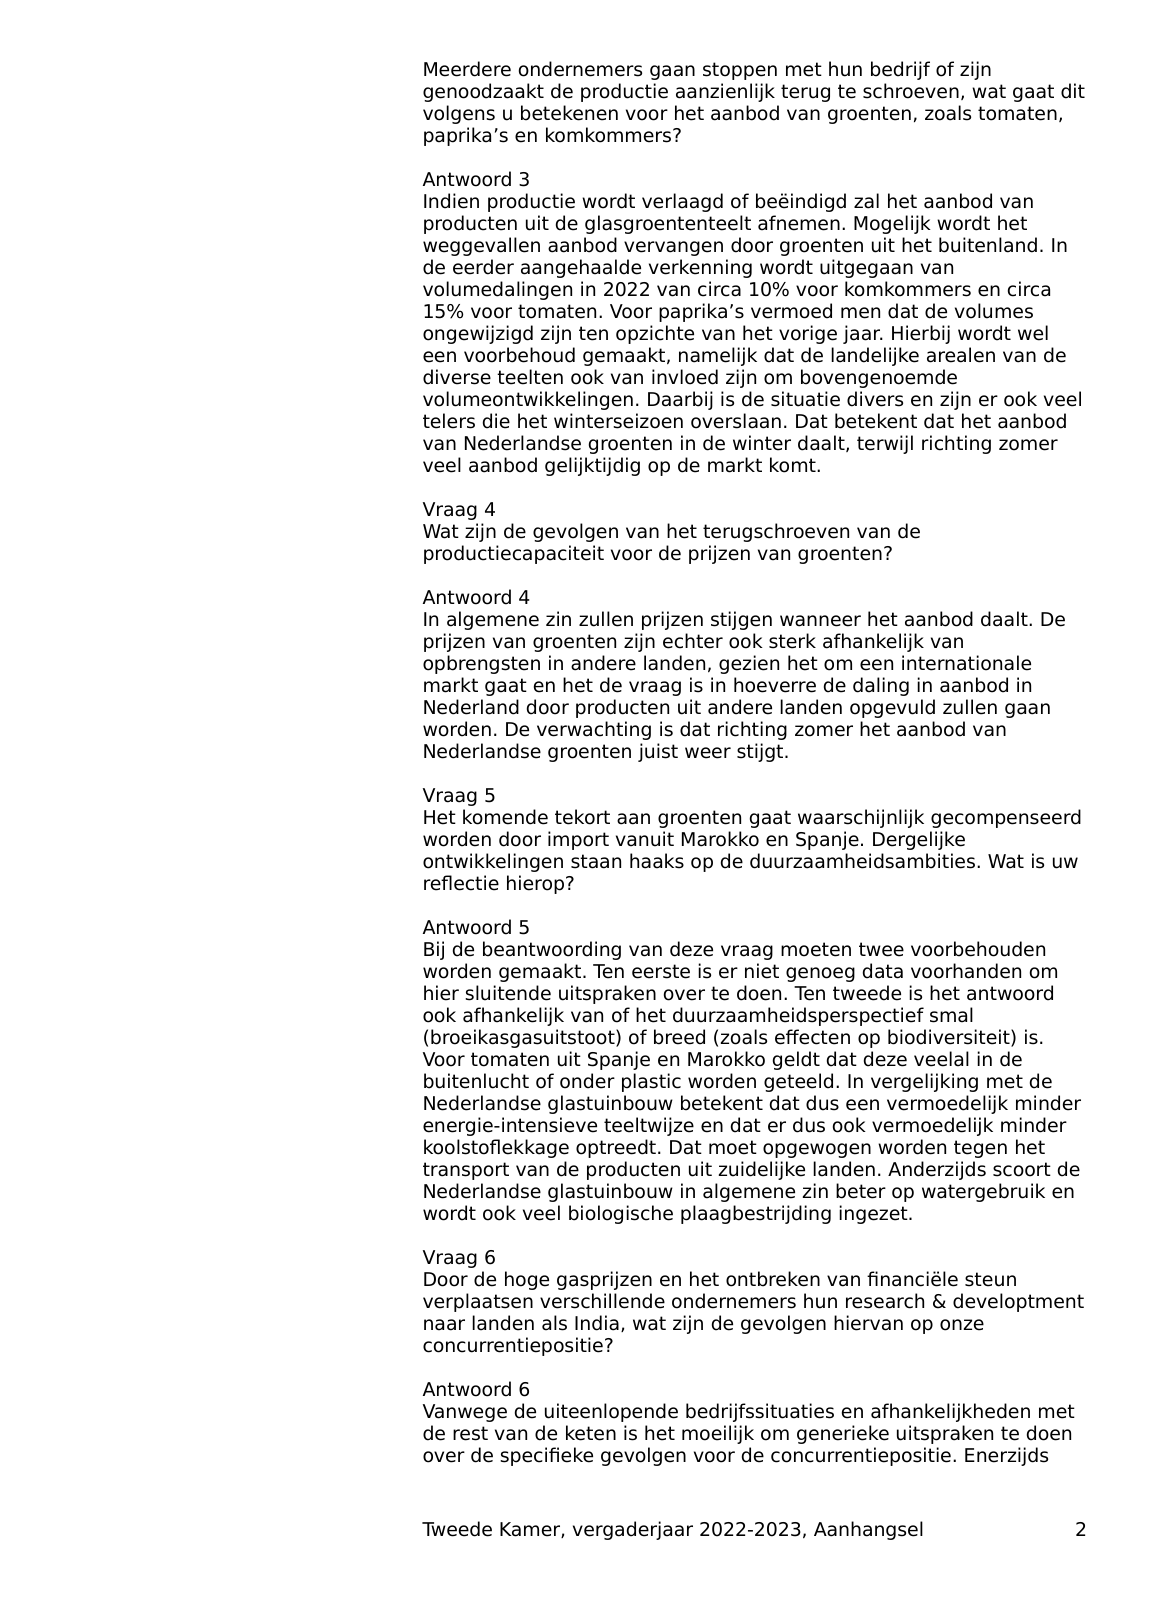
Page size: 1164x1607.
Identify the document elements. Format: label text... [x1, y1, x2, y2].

text Antwoord 6 [422, 1379, 1087, 1401]
text Vraag 4 [422, 499, 1087, 521]
text Vraag 6 [422, 1247, 1087, 1269]
text Indien productie wordt verlaagd of beëindigd zal het aanbod van producten uit de glasgroententeelt afnemen. Mogelijk wordt het weggevallen aanbod vervangen door groenten uit het buitenland. In de eerder aangehaalde verkenning wordt uitgegaan van volumedalingen in 2022 van circa 10% voor komkommers en circa 15% voor tomaten. Voor paprika’s vermoed men dat de volumes ongewijzigd zijn ten opzichte van het vorige jaar. Hierbij wordt wel een voorbehoud gemaakt, namelijk dat de landelijke arealen van de diverse teelten ook van invloed zijn om bovengenoemde volumeontwikkelingen. Daarbij is de situatie divers en zijn er ook veel telers die het winterseizoen overslaan. Dat betekent dat het aanbod van Nederlandse groenten in de winter daalt, terwijl richting zomer veel aanbod gelijktijdig op de markt komt. [422, 191, 1087, 477]
text Wat zijn de gevolgen van het terugschroeven van de productiecapaciteit voor de prijzen van groenten? [422, 521, 1087, 565]
text In algemene zin zullen prijzen stijgen wanneer het aanbod daalt. De prijzen van groenten zijn echter ook sterk afhankelijk van opbrengsten in andere landen, gezien het om een internationale markt gaat en het de vraag is in hoeverre de daling in aanbod in Nederland door producten uit andere landen opgevuld zullen gaan worden. De verwachting is dat richting zomer het aanbod van Nederlandse groenten juist weer stijgt. [422, 609, 1087, 763]
text Antwoord 5 [422, 917, 1087, 939]
text Antwoord 4 [422, 587, 1087, 609]
text Door de hoge gasprijzen en het ontbreken van financiële steun verplaatsen verschillende ondernemers hun research & developtment naar landen als India, wat zijn de gevolgen hiervan op onze concurrentiepositie? [422, 1269, 1087, 1357]
text Voor tomaten uit Spanje en Marokko geldt dat deze veelal in de buitenlucht of onder plastic worden geteeld. In vergelijking met de Nederlandse glastuinbouw betekent dat dus een vermoedelijk minder energie-intensieve teeltwijze en dat er dus ook vermoedelijk minder koolstoflekkage optreedt. Dat moet opgewogen worden tegen het transport van de producten uit zuidelijke landen. Anderzijds scoort de Nederlandse glastuinbouw in algemene zin beter op watergebruik en wordt ook veel biologische plaagbestrijding ingezet. [422, 1049, 1087, 1225]
text Bij de beantwoording van deze vraag moeten twee voorbehouden worden gemaakt. Ten eerste is er niet genoeg data voorhanden om hier sluitende uitspraken over te doen. Ten tweede is het antwoord ook afhankelijk van of het duurzaamheidsperspectief smal (broeikasgasuitstoot) of breed (zoals effecten op biodiversiteit) is. [422, 939, 1087, 1049]
text Antwoord 3 [422, 169, 1087, 191]
text Vraag 5 [422, 785, 1087, 807]
text Het komende tekort aan groenten gaat waarschijnlijk gecompenseerd worden door import vanuit Marokko en Spanje. Dergelijke ontwikkelingen staan haaks op de duurzaamheidsambities. Wat is uw reflectie hierop? [422, 807, 1087, 895]
text Vanwege de uiteenlopende bedrijfssituaties en afhankelijkheden met de rest van de keten is het moeilijk om generieke uitspraken te doen over de specifieke gevolgen voor de concurrentiepositie. Enerzijds [422, 1401, 1087, 1467]
text Meerdere ondernemers gaan stoppen met hun bedrijf of zijn genoodzaakt de productie aanzienlijk terug te schroeven, wat gaat dit volgens u betekenen voor het aanbod van groenten, zoals tomaten, paprika’s en komkommers? [422, 59, 1087, 147]
